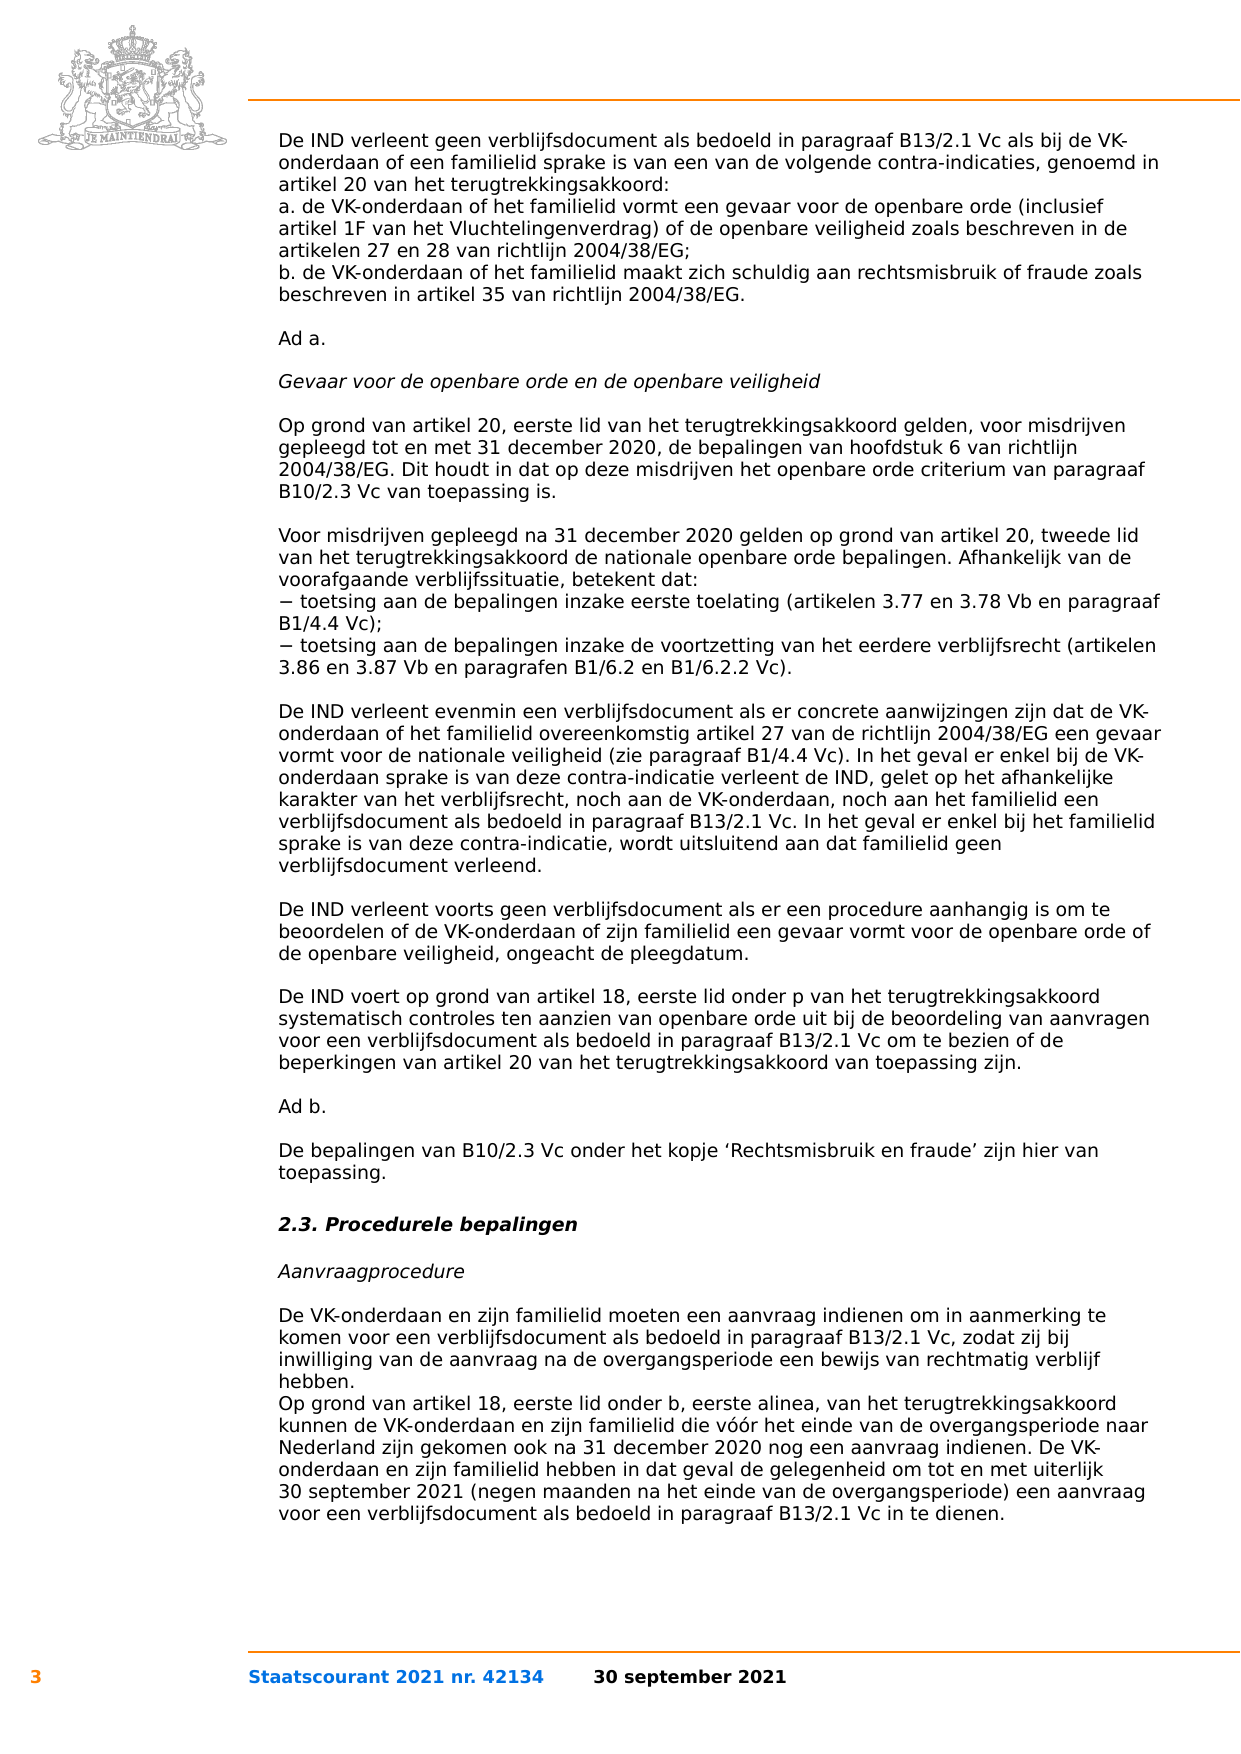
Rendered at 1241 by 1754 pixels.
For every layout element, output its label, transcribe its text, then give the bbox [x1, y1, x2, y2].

text Voor misdrijven gepleegd na 31 december 2020 gelden op grond van artikel 20, tweede lid van het terugtrekkingsakkoord de nationale openbare orde bepalingen. Afhankelijk van de voorafgaande verblijfssituatie, betekent dat: [278, 525, 1163, 591]
subtitle Aanvraagprocedure [278, 1261, 1163, 1283]
picture [38, 25, 227, 150]
text De IND verleent evenmin een verblijfsdocument als er concrete aanwijzingen zijn dat de VK-onderdaan of het familielid overeenkomstig artikel 27 van de richtlijn 2004/38/EG een gevaar vormt voor de nationale veiligheid (zie paragraaf B1/4.4 Vc). In het geval er enkel bij de VK-onderdaan sprake is van deze contra-indicatie verleent de IND, gelet op het afhankelijke karakter van het verblijfsrecht, noch aan de VK-onderdaan, noch aan het familielid een verblijfsdocument als bedoeld in paragraaf B13/2.1 Vc. In het geval er enkel bij het familielid sprake is van deze contra-indicatie, wordt uitsluitend aan dat familielid geen verblijfsdocument verleend. [278, 701, 1163, 877]
text De IND voert op grond van artikel 18, eerste lid onder p van het terugtrekkingsakkoord systematisch controles ten aanzien van openbare orde uit bij de beoordeling van aanvragen voor een verblijfsdocument als bedoeld in paragraaf B13/2.1 Vc om te bezien of de beperkingen van artikel 20 van het terugtrekkingsakkoord van toepassing zijn. [278, 986, 1163, 1074]
text De bepalingen van B10/2.3 Vc onder het kopje ‘Rechtsmisbruik en fraude’ zijn hier van toepassing. [278, 1140, 1163, 1184]
text b. de VK-onderdaan of het familielid maakt zich schuldig aan rechtsmisbruik of fraude zoals beschreven in artikel 35 van richtlijn 2004/38/EG. [278, 262, 1163, 306]
text − toetsing aan de bepalingen inzake de voortzetting van het eerdere verblijfsrecht (artikelen 3.86 en 3.87 Vb en paragrafen B1/6.2 en B1/6.2.2 Vc). [278, 635, 1163, 679]
subtitle Gevaar voor de openbare orde en de openbare veiligheid [278, 371, 1163, 393]
text − toetsing aan de bepalingen inzake eerste toelating (artikelen 3.77 en 3.78 Vb en paragraaf B1/4.4 Vc); [278, 591, 1163, 635]
text De IND verleent voorts geen verblijfsdocument als er een procedure aanhangig is om te beoordelen of de VK-onderdaan of zijn familielid een gevaar vormt voor de openbare orde of de openbare veiligheid, ongeacht de pleegdatum. [278, 898, 1163, 964]
subtitle Ad b. [278, 1096, 1163, 1118]
text De VK-onderdaan en zijn familielid moeten een aanvraag indienen om in aanmerking te komen voor een verblijfsdocument als bedoeld in paragraaf B13/2.1 Vc, zodat zij bij inwilliging van de aanvraag na de overgangsperiode een bewijs van rechtmatig verblijf hebben. [278, 1305, 1163, 1393]
subtitle 2.3. Procedurele bepalingen [278, 1214, 1163, 1236]
text De IND verleent geen verblijfsdocument als bedoeld in paragraaf B13/2.1 Vc als bij de VK-onderdaan of een familielid sprake is van een van de volgende contra-indicaties, genoemd in artikel 20 van het terugtrekkingsakkoord: [278, 130, 1163, 196]
text Op grond van artikel 20, eerste lid van het terugtrekkingsakkoord gelden, voor misdrijven gepleegd tot en met 31 december 2020, de bepalingen van hoofdstuk 6 van richtlijn 2004/38/EG. Dit houdt in dat op deze misdrijven het openbare orde criterium van paragraaf B10/2.3 Vc van toepassing is. [278, 415, 1163, 503]
text a. de VK-onderdaan of het familielid vormt een gevaar voor de openbare orde (inclusief artikel 1F van het Vluchtelingenverdrag) of de openbare veiligheid zoals beschreven in de artikelen 27 en 28 van richtlijn 2004/38/EG; [278, 196, 1163, 262]
text Op grond van artikel 18, eerste lid onder b, eerste alinea, van het terugtrekkingsakkoord kunnen de VK-onderdaan en zijn familielid die vóór het einde van de overgangsperiode naar Nederland zijn gekomen ook na 31 december 2020 nog een aanvraag indienen. De VK-onderdaan en zijn familielid hebben in dat geval de gelegenheid om tot en met uiterlijk 30 september 2021 (negen maanden na het einde van de overgangsperiode) een aanvraag voor een verblijfsdocument als bedoeld in paragraaf B13/2.1 Vc in te dienen. [278, 1393, 1163, 1524]
subtitle Ad a. [278, 328, 1163, 349]
